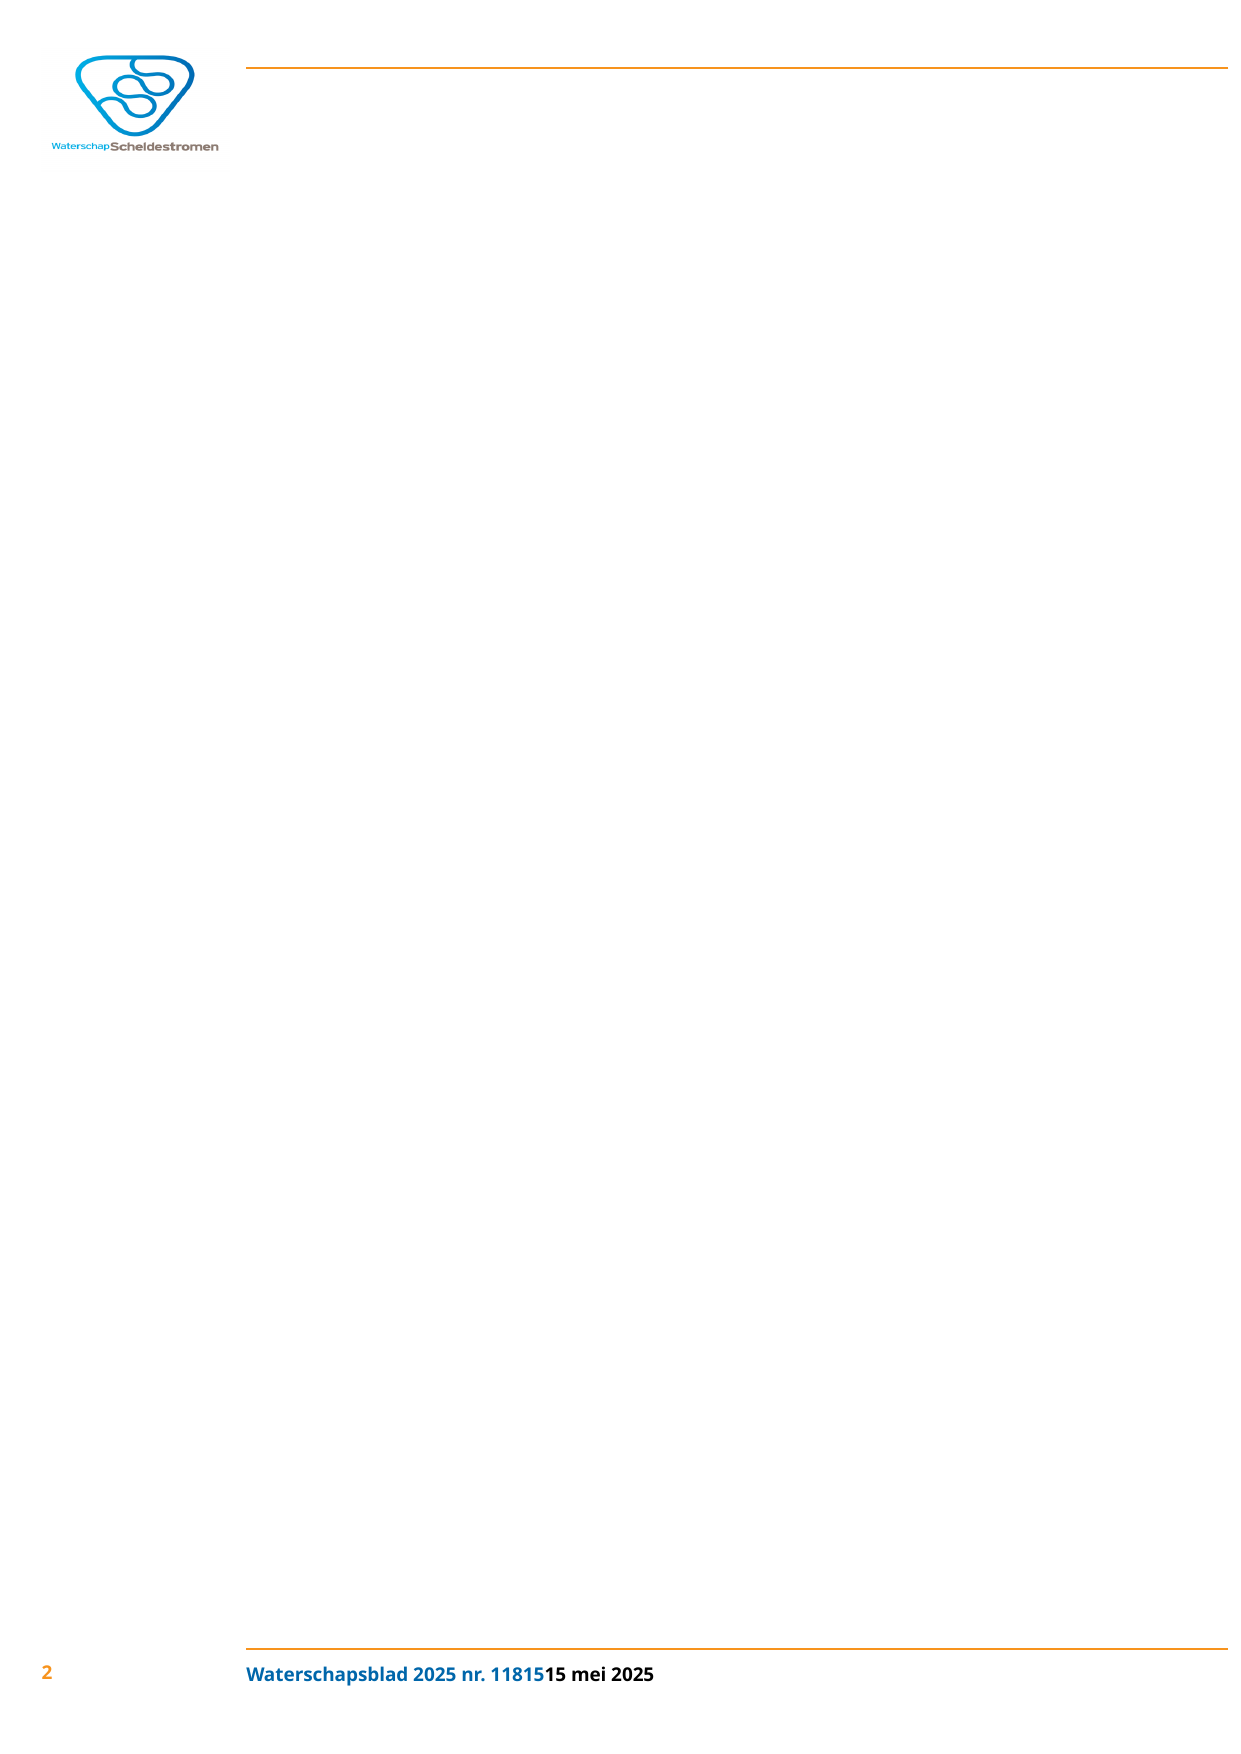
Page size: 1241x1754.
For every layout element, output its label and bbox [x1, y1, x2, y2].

picture [41, 47, 231, 172]
